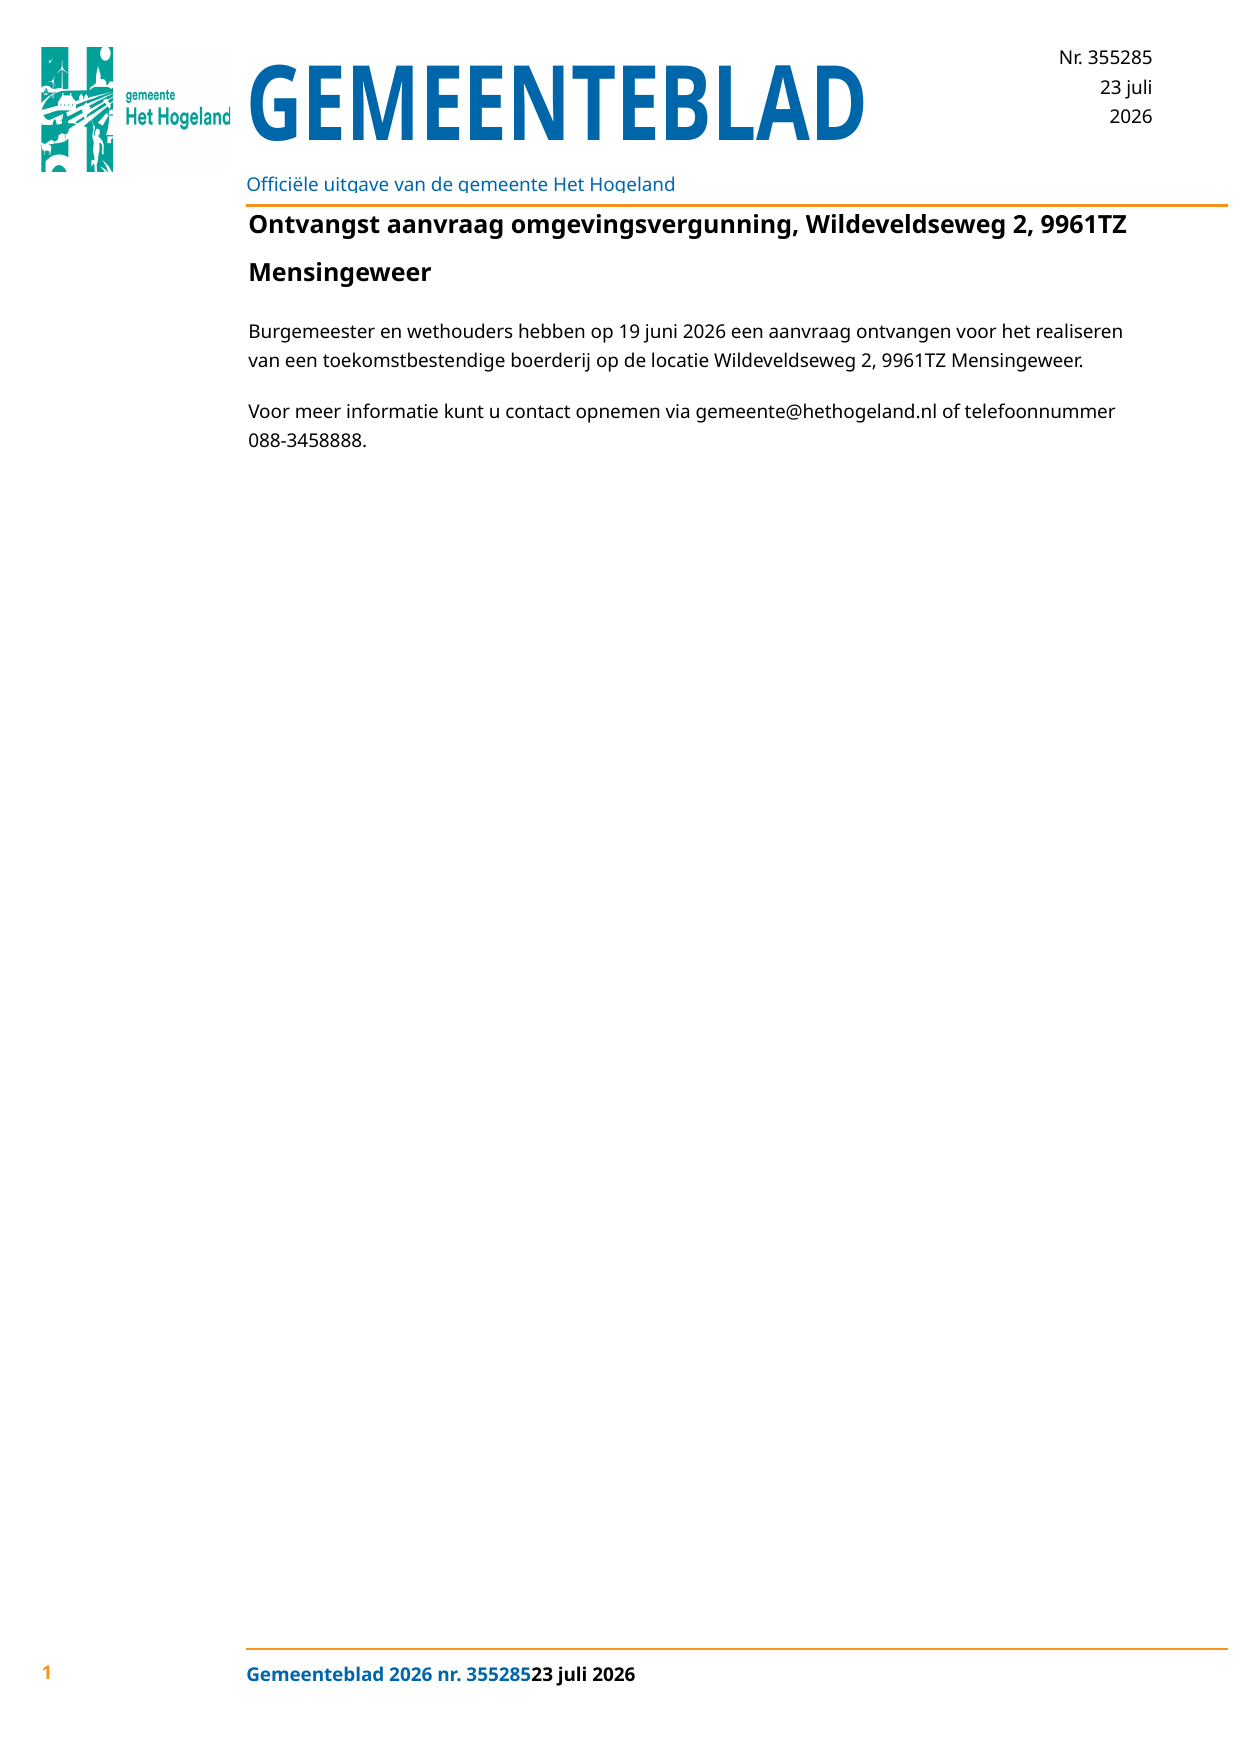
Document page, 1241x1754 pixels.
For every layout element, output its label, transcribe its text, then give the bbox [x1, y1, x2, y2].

text Ontvangst aanvraag omgevingsvergunning, Wildeveldseweg 2, 9961TZ Mensingeweer [248, 207, 1152, 288]
text Burgemeester en wethouders hebben op 19 juni 2026 een aanvraag ontvangen voor het realiseren van een toekomstbestendige boerderij op de locatie Wildeveldseweg 2, 9961TZ Mensingeweer. [248, 318, 1152, 373]
text Voor meer informatie kunt u contact opnemen via gemeente@hethogeland.nl of telefoonnummer 088-3458888. [248, 398, 1152, 453]
picture [41, 47, 231, 172]
